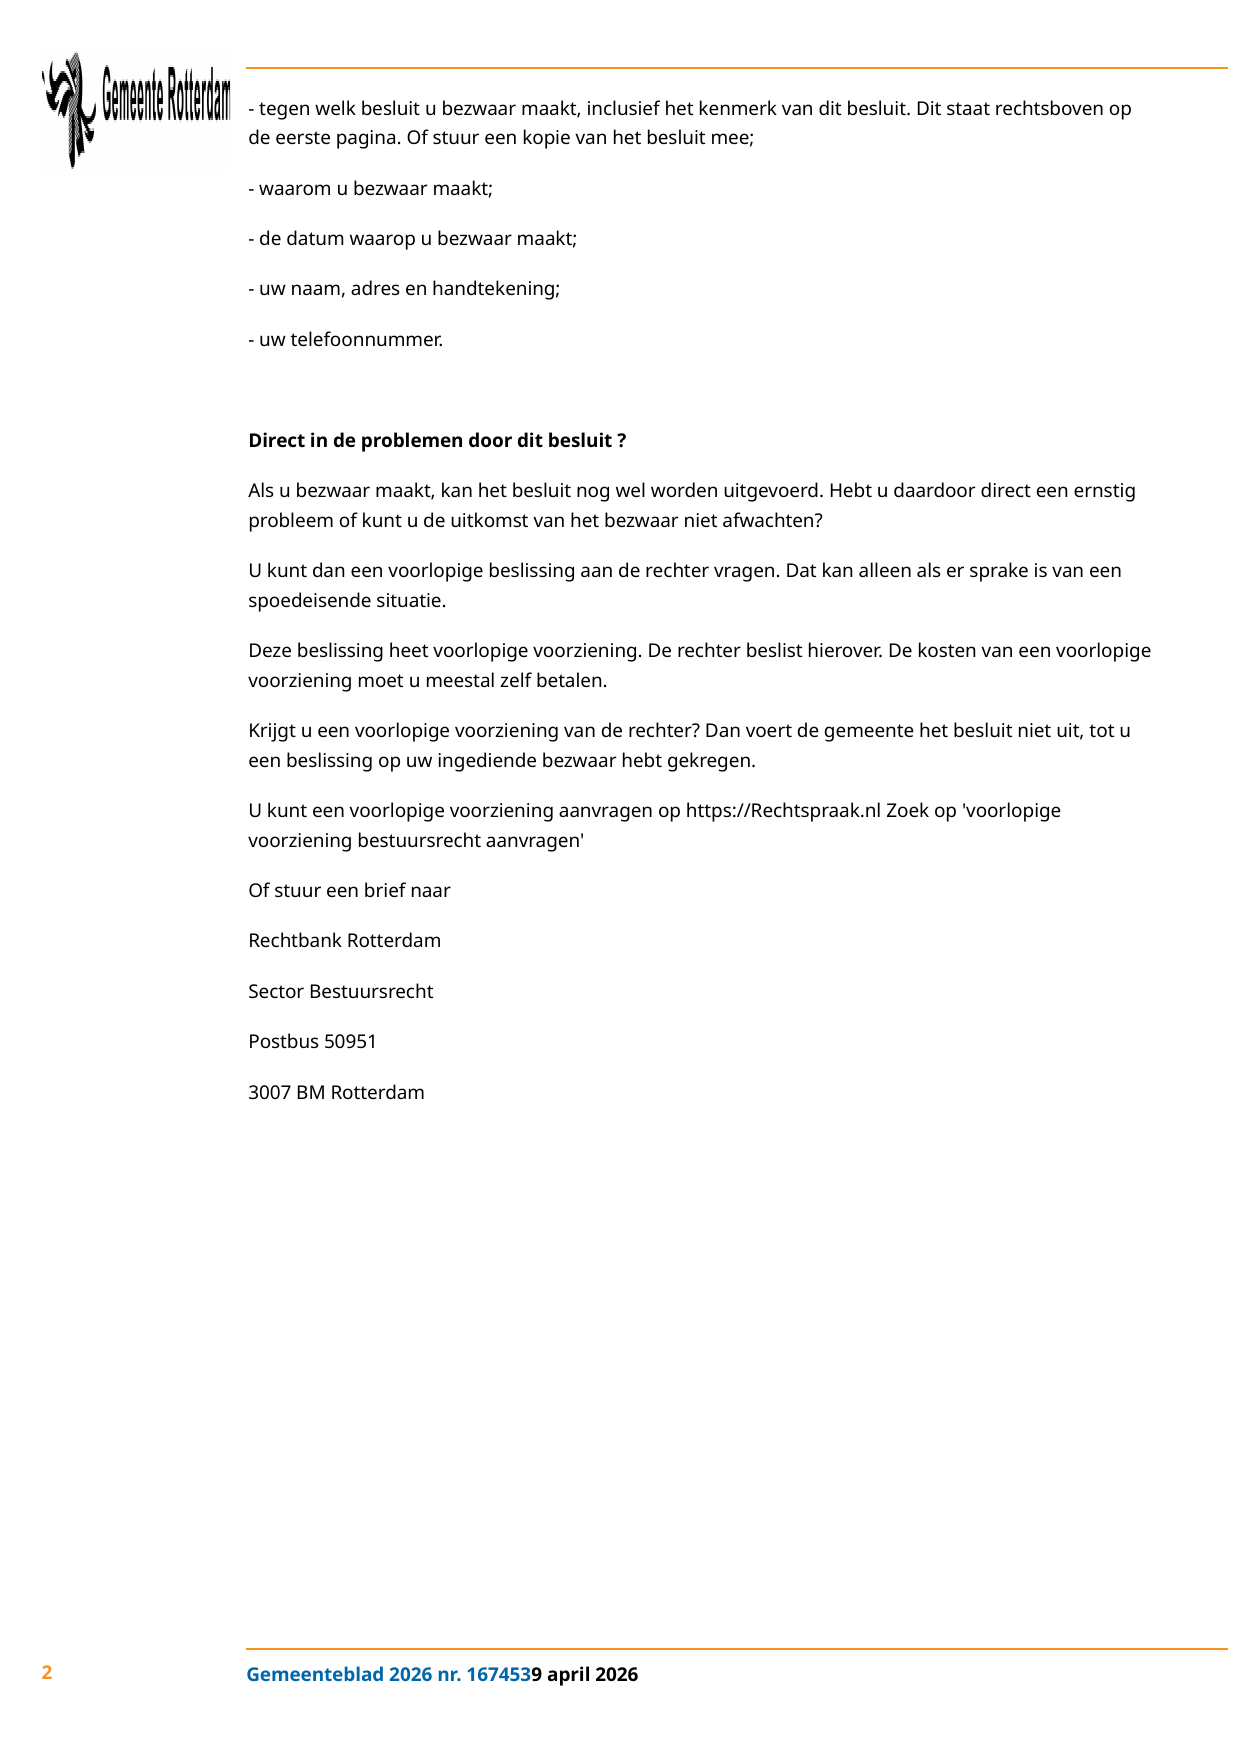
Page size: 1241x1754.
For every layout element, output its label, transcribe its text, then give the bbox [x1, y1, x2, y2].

text - uw naam, adres en handtekening; [248, 276, 1152, 301]
picture [41, 47, 231, 172]
text Of stuur een brief naar [248, 877, 1152, 903]
text - uw telefoonnummer. [248, 326, 1152, 352]
text Sector Bestuursrecht [248, 978, 1152, 1004]
text Krijgt u een voorlopige voorziening van de rechter? Dan voert de gemeente het besluit niet uit, tot u een beslissing op uw ingediende bezwaar hebt gekregen. [248, 717, 1152, 773]
text - de datum waarop u bezwaar maakt; [248, 225, 1152, 251]
text Rechtbank Rotterdam [248, 928, 1152, 953]
text U kunt een voorlopige voorziening aanvragen op https://Rechtspraak.nl Zoek op 'voorlopige voorziening bestuursrecht aanvragen' [248, 797, 1152, 853]
text Als u bezwaar maakt, kan het besluit nog wel worden uitgevoerd. Hebt u daardoor direct een ernstig probleem of kunt u de uitkomst van het bezwaar niet afwachten? [248, 477, 1152, 533]
text - waarom u bezwaar maakt; [248, 175, 1152, 201]
text Direct in de problemen door dit besluit ? [248, 427, 1152, 453]
text U kunt dan een voorlopige beslissing aan de rechter vragen. Dat kan alleen als er sprake is van een spoedeisende situatie. [248, 557, 1152, 613]
text Postbus 50951 [248, 1028, 1152, 1054]
text Deze beslissing heet voorlopige voorziening. De rechter beslist hierover. De kosten van een voorlopige voorziening moet u meestal zelf betalen. [248, 637, 1152, 693]
text - tegen welk besluit u bezwaar maakt, inclusief het kenmerk van dit besluit. Dit staat rechtsboven op de eerste pagina. Of stuur een kopie van het besluit mee; [248, 95, 1152, 150]
text 3007 BM Rotterdam [248, 1079, 1152, 1105]
